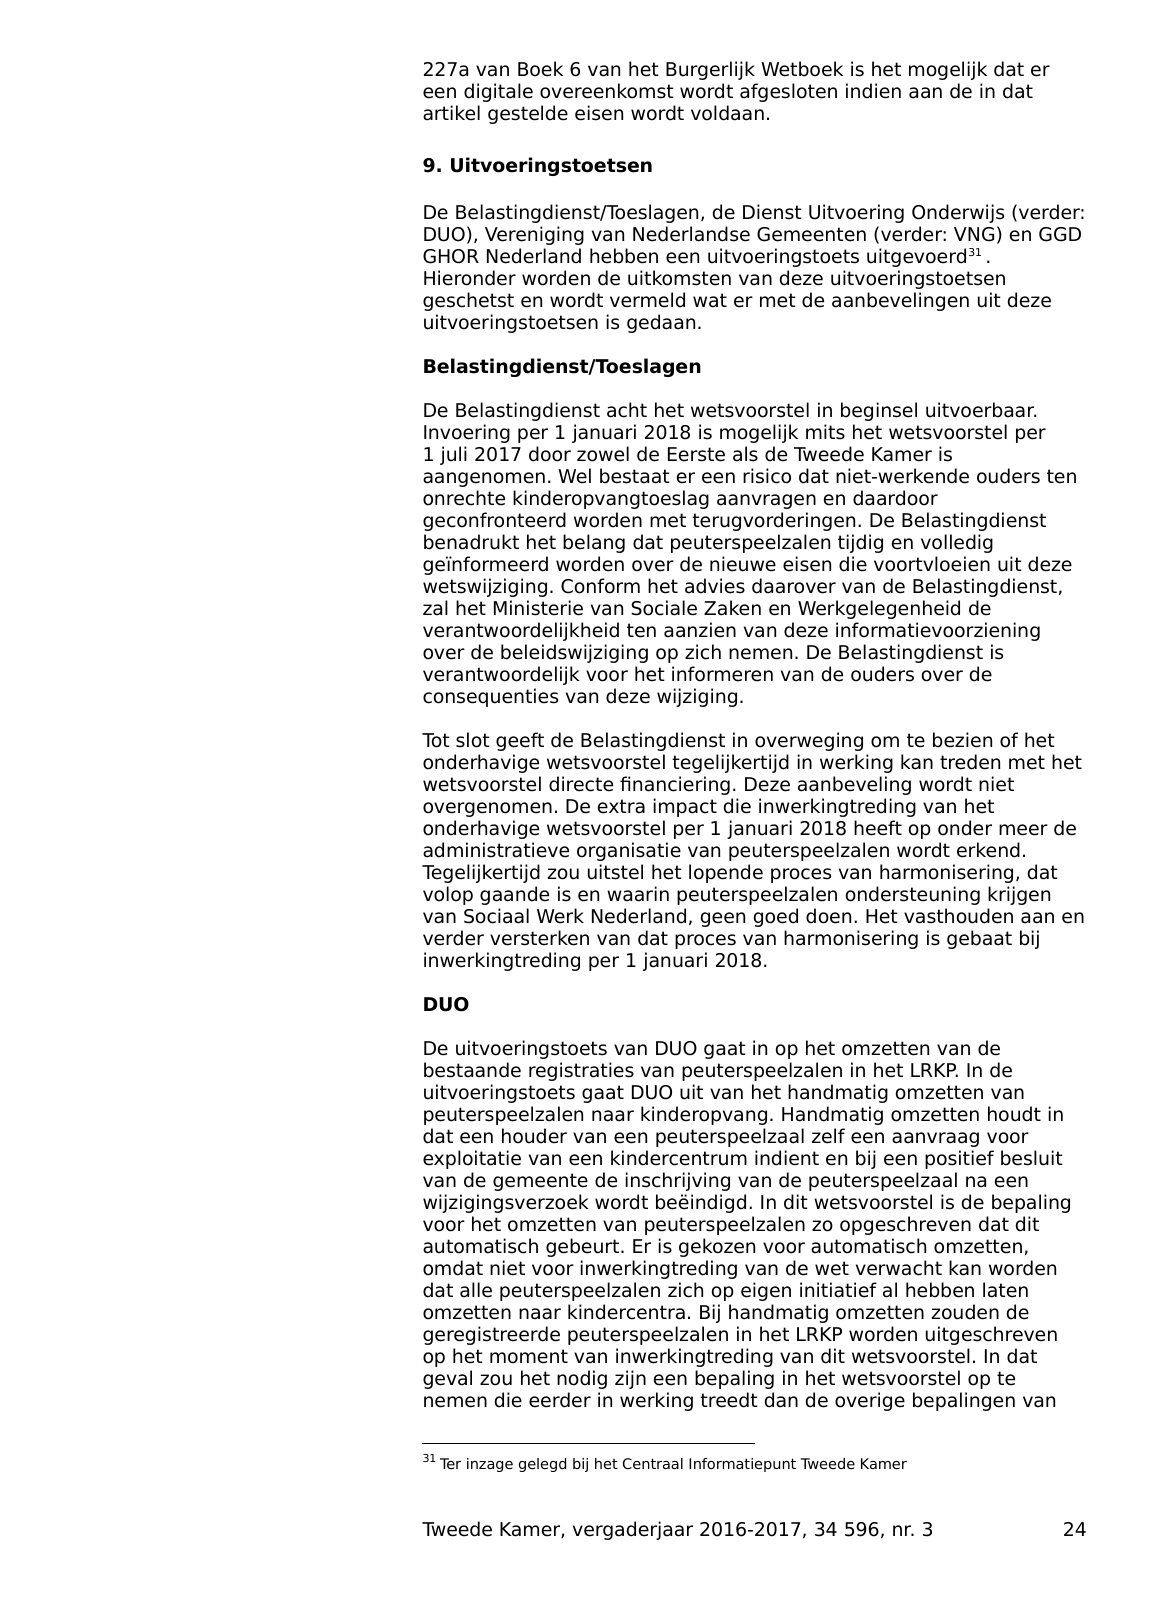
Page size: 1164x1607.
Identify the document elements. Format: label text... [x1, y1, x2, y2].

text De uitvoeringstoets van DUO gaat in op het omzetten van de bestaande registraties van peuterspeelzalen in het LRKP. In de uitvoeringstoets gaat DUO uit van het handmatig omzetten van peuterspeelzalen naar kinderopvang. Handmatig omzetten houdt in dat een houder van een peuterspeelzaal zelf een aanvraag voor exploitatie van een kindercentrum indient en bij een positief besluit van de gemeente de inschrijving van de peuterspeelzaal na een wijzigingsverzoek wordt beëindigd. In dit wetsvoorstel is de bepaling voor het omzetten van peuterspeelzalen zo opgeschreven dat dit automatisch gebeurt. Er is gekozen voor automatisch omzetten, omdat niet voor inwerkingtreding van de wet verwacht kan worden dat alle peuterspeelzalen zich op eigen initiatief al hebben laten omzetten naar kindercentra. Bij handmatig omzetten zouden de geregistreerde peuterspeelzalen in het LRKP worden uitgeschreven op het moment van inwerkingtreding van dit wetsvoorstel. In dat geval zou het nodig zijn een bepaling in het wetsvoorstel op te nemen die eerder in werking treedt dan de overige bepalingen van [422, 1038, 1087, 1412]
subtitle 9. Uitvoeringstoetsen [422, 155, 1087, 177]
subtitle DUO [422, 994, 1087, 1016]
text Ter inzage gelegd bij het Centraal Informatiepunt Tweede Kamer [422, 1452, 1087, 1474]
text 227a van Boek 6 van het Burgerlijk Wetboek is het mogelijk dat er een digitale overeenkomst wordt afgesloten indien aan de in dat artikel gestelde eisen wordt voldaan. [422, 59, 1087, 125]
text De Belastingdienst acht het wetsvoorstel in beginsel uitvoerbaar. Invoering per 1 januari 2018 is mogelijk mits het wetsvoorstel per 1 juli 2017 door zowel de Eerste als de Tweede Kamer is aangenomen. Wel bestaat er een risico dat niet-werkende ouders ten onrechte kinderopvangtoeslag aanvragen en daardoor geconfronteerd worden met terugvorderingen. De Belastingdienst benadrukt het belang dat peuterspeelzalen tijdig en volledig geïnformeerd worden over de nieuwe eisen die voortvloeien uit deze wetswijziging. Conform het advies daarover van de Belastingdienst, zal het Ministerie van Sociale Zaken en Werkgelegenheid de verantwoordelijkheid ten aanzien van deze informatievoorziening over de beleidswijziging op zich nemen. De Belastingdienst is verantwoordelijk voor het informeren van de ouders over de consequenties van deze wijziging. [422, 400, 1087, 708]
text Tot slot geeft de Belastingdienst in overweging om te bezien of het onderhavige wetsvoorstel tegelijkertijd in werking kan treden met het wetsvoorstel directe financiering. Deze aanbeveling wordt niet overgenomen. De extra impact die inwerkingtreding van het onderhavige wetsvoorstel per 1 januari 2018 heeft op onder meer de administratieve organisatie van peuterspeelzalen wordt erkend. Tegelijkertijd zou uitstel het lopende proces van harmonisering, dat volop gaande is en waarin peuterspeelzalen ondersteuning krijgen van Sociaal Werk Nederland, geen goed doen. Het vasthouden aan en verder versterken van dat proces van harmonisering is gebaat bij inwerkingtreding per 1 januari 2018. [422, 730, 1087, 972]
text De Belastingdienst/Toeslagen, de Dienst Uitvoering Onderwijs (verder: DUO), Vereniging van Nederlandse Gemeenten (verder: VNG) en GGD GHOR Nederland hebben een uitvoeringstoets uitgevoerd. Hieronder worden de uitkomsten van deze uitvoeringstoetsen geschetst en wordt vermeld wat er met de aanbevelingen uit deze uitvoeringstoetsen is gedaan. [422, 202, 1087, 334]
subtitle Belastingdienst/Toeslagen [422, 356, 1087, 378]
